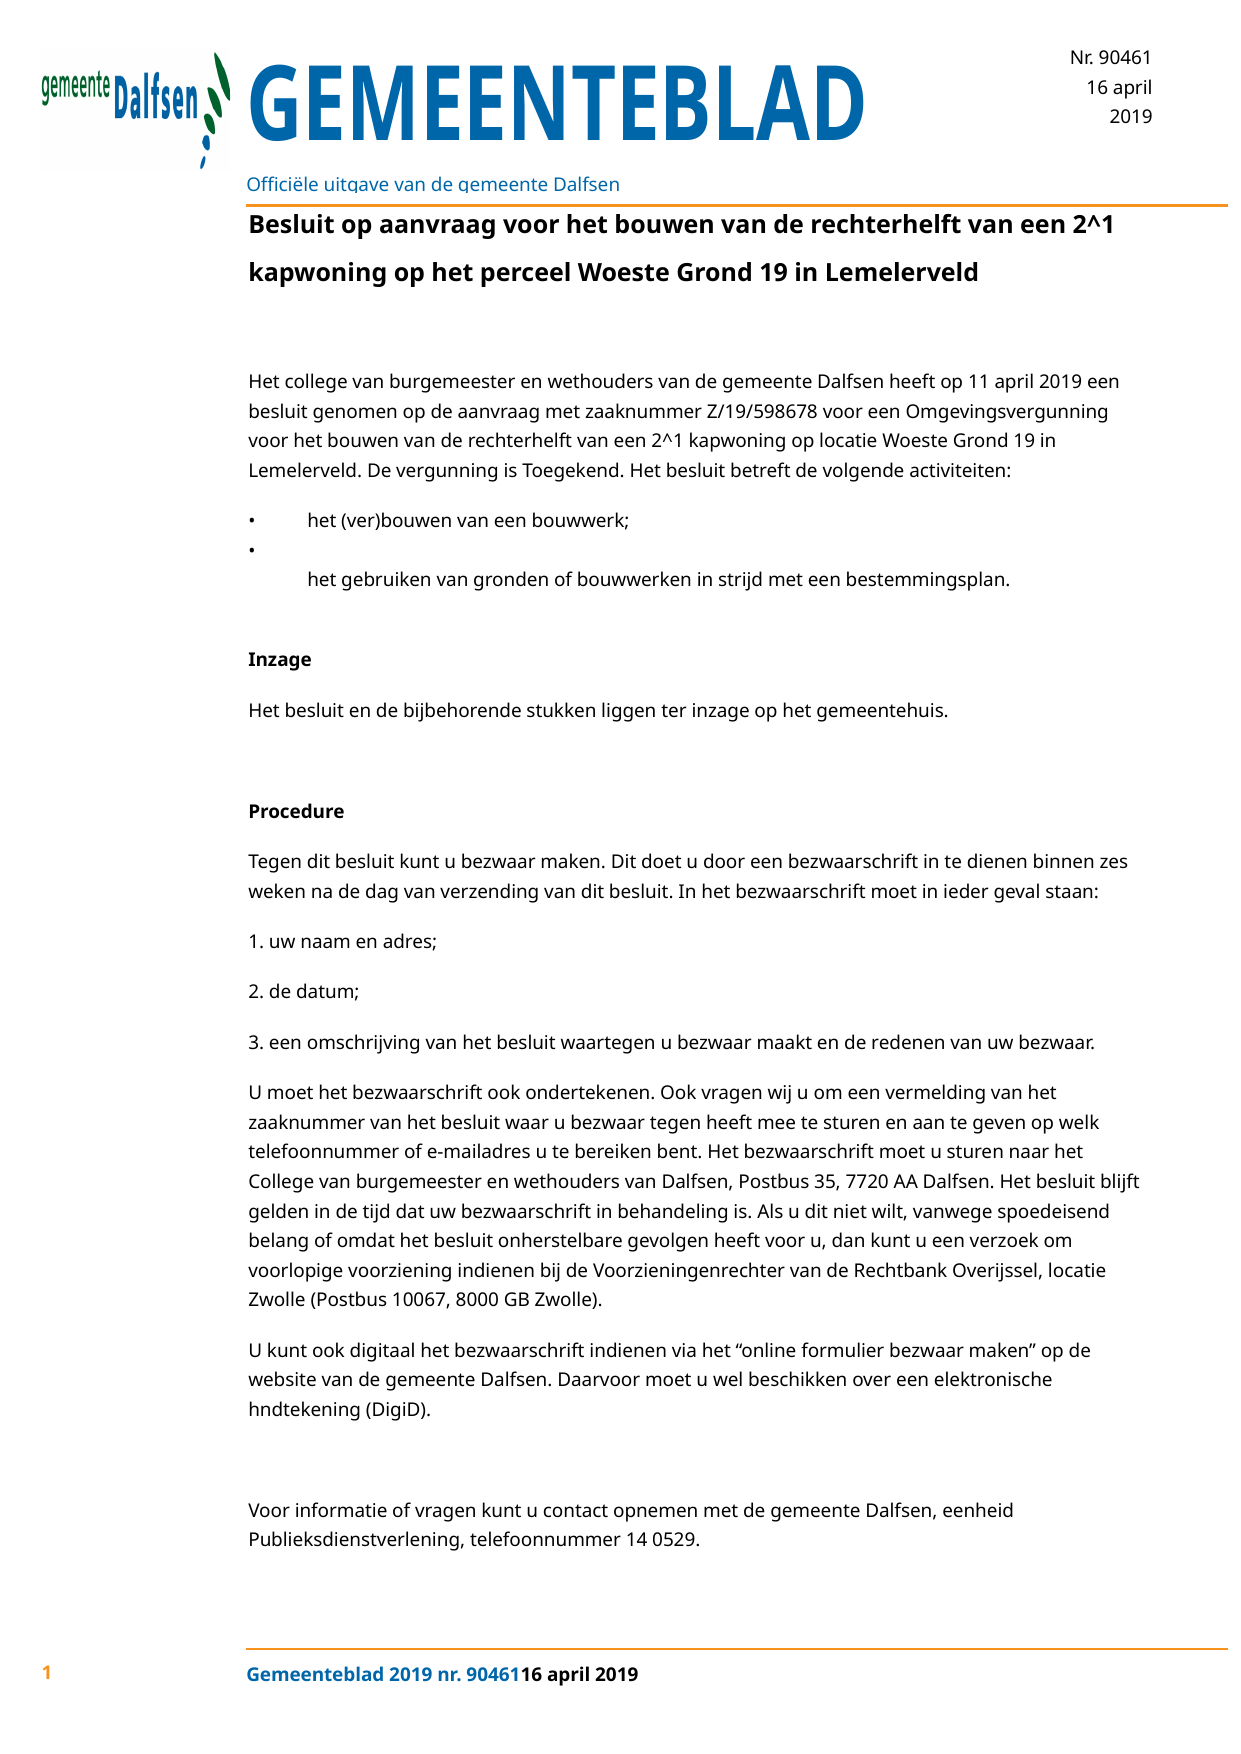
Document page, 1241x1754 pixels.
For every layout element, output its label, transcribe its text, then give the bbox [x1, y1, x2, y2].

text 2. de datum; [248, 979, 1152, 1004]
text Voor informatie of vragen kunt u contact opnemen met de gemeente Dalfsen, eenheid Publieksdienstverlening, telefoonnummer 14 0529. [248, 1497, 1152, 1552]
text U kunt ook digitaal het bezwaarschrift indienen via het “online formulier bezwaar maken” op de website van de gemeente Dalfsen. Daarvoor moet u wel beschikken over een elektronische hndtekening (DigiD). [248, 1337, 1152, 1422]
text 1. uw naam en adres; [248, 928, 1152, 954]
list het gebruiken van gronden of bouwwerken in strijd met een bestemmingsplan. [248, 567, 1152, 592]
text Het college van burgemeester en wethouders van de gemeente Dalfsen heeft op 11 april 2019 een besluit genomen op de aanvraag met zaaknummer Z/19/598678 voor een Omgevingsvergunning voor het bouwen van de rechterhelft van een 2^1 kapwoning op locatie Woeste Grond 19 in Lemelerveld. De vergunning is Toegekend. Het besluit betreft de volgende activiteiten: [248, 368, 1152, 483]
text Inzage [248, 647, 1152, 672]
text Procedure [248, 798, 1152, 824]
text Het besluit en de bijbehorende stukken liggen ter inzage op het gemeentehuis. [248, 697, 1152, 723]
text U moet het bezwaarschrift ook ondertekenen. Ook vragen wij u om een vermelding van het zaaknummer van het besluit waar u bezwaar tegen heeft mee te sturen en aan te geven op welk telefoonnummer of e-mailadres u te bereiken bent. Het bezwaarschrift moet u sturen naar het College van burgemeester en wethouders van Dalfsen, Postbus 35, 7720 AA Dalfsen. Het besluit blijft gelden in de tijd dat uw bezwaarschrift in behandeling is. Als u dit niet wilt, vanwege spoedeisend belang of omdat het besluit onherstelbare gevolgen heeft voor u, dan kunt u een verzoek om voorlopige voorziening indienen bij de Voorzieningenrechter van de Rechtbank Overijssel, locatie Zwolle (Postbus 10067, 8000 GB Zwolle). [248, 1079, 1152, 1312]
text 3. een omschrijving van het besluit waartegen u bezwaar maakt en de redenen van uw bezwaar. [248, 1029, 1152, 1055]
list het (ver)bouwen van een bouwwerk; [248, 507, 1152, 533]
picture [41, 47, 231, 172]
text Tegen dit besluit kunt u bezwaar maken. Dit doet u door een bezwaarschrift in te dienen binnen zes weken na de dag van verzending van dit besluit. In het bezwaarschrift moet in ieder geval staan: [248, 848, 1152, 904]
text Besluit op aanvraag voor het bouwen van de rechterhelft van een 2^1 kapwoning op het perceel Woeste Grond 19 in Lemelerveld [248, 207, 1152, 288]
